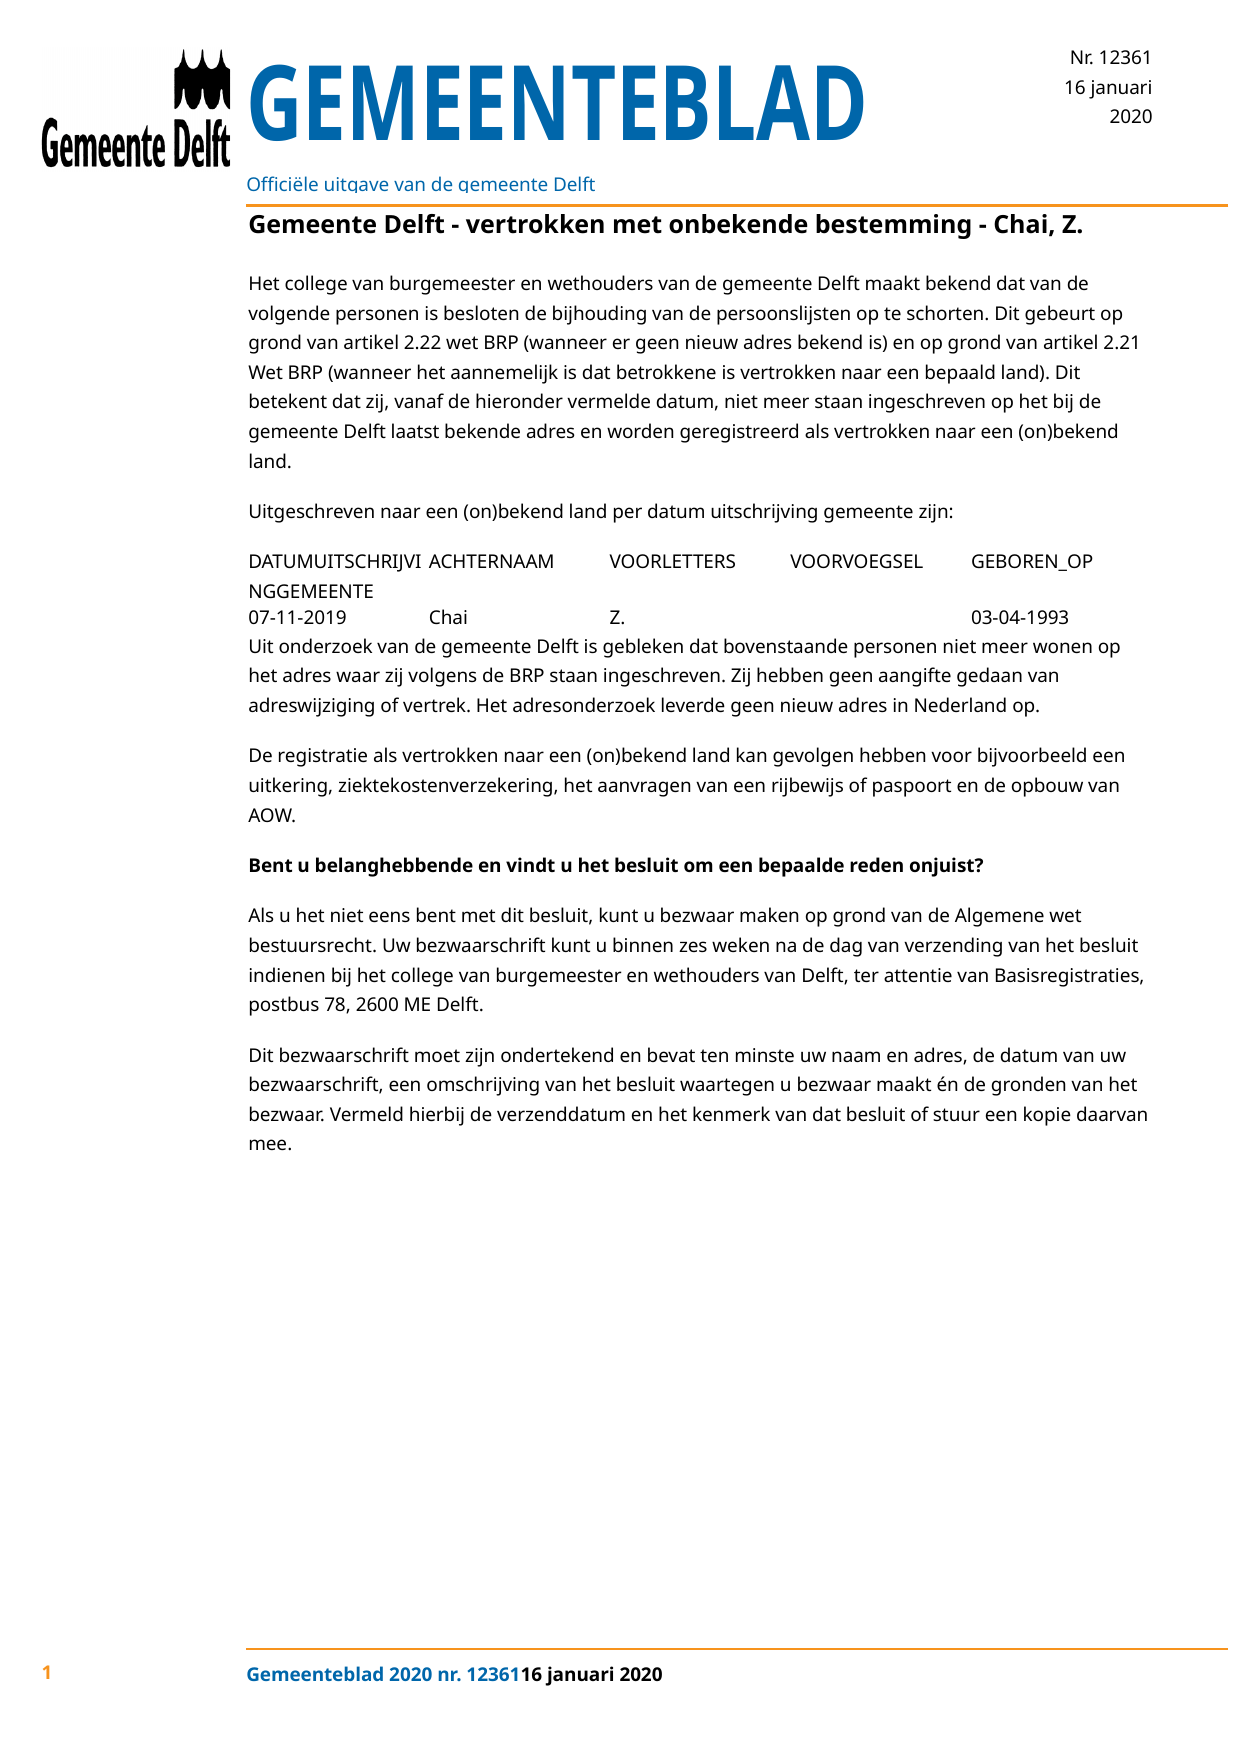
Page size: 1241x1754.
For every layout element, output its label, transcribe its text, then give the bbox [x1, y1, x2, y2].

table_header GEBOREN_OP [971, 549, 1152, 604]
text De registratie als vertrokken naar een (on)bekend land kan gevolgen hebben voor bijvoorbeeld een uitkering, ziektekostenverzekering, het aanvragen van een rijbewijs of paspoort en de opbouw van AOW. [248, 743, 1152, 827]
table_header ACHTERNAAM [429, 549, 609, 604]
text Dit bezwaarschrift moet zijn ondertekend en bevat ten minste uw naam en adres, de datum van uw bezwaarschrift, een omschrijving van het besluit waartegen u bezwaar maakt én de gronden van het bezwaar. Vermeld hierbij de verzenddatum en het kenmerk van dat besluit of stuur een kopie daarvan mee. [248, 1042, 1152, 1156]
text Uitgeschreven naar een (on)bekend land per datum uitschrijving gemeente zijn: [248, 498, 1152, 524]
table_cell 03-04-1993 [971, 604, 1152, 630]
text Uit onderzoek van de gemeente Delft is gebleken dat bovenstaande personen niet meer wonen op het adres waar zij volgens de BRP staan ingeschreven. Zij hebben geen aangifte gedaan van adreswijziging of vertrek. Het adresonderzoek leverde geen nieuw adres in Nederland op. [248, 633, 1152, 718]
text Het college van burgemeester en wethouders van de gemeente Delft maakt bekend dat van de volgende personen is besloten de bijhouding van de persoonslijsten op te schorten. Dit gebeurt op grond van artikel 2.22 wet BRP (wanneer er geen nieuw adres bekend is) en op grond van artikel 2.21 Wet BRP (wanneer het aannemelijk is dat betrokkene is vertrokken naar een bepaald land). Dit betekent dat zij, vanaf de hieronder vermelde datum, niet meer staan ingeschreven op het bij de gemeente Delft laatst bekende adres en worden geregistreerd als vertrokken naar een (on)bekend land. [248, 270, 1152, 473]
table_cell [790, 604, 971, 630]
table_header VOORVOEGSEL [790, 549, 971, 604]
text Bent u belanghebbende en vindt u het besluit om een bepaalde reden onjuist? [248, 852, 1152, 878]
table_header VOORLETTERS [609, 549, 790, 604]
text Als u het niet eens bent met dit besluit, kunt u bezwaar maken op grond van de Algemene wet bestuursrecht. Uw bezwaarschrift kunt u binnen zes weken na de dag van verzending van het besluit indienen bij het college van burgemeester en wethouders van Delft, ter attentie van Basisregistraties, postbus 78, 2600 ME Delft. [248, 903, 1152, 1017]
picture [41, 47, 231, 172]
text Gemeente Delft - vertrokken met onbekende bestemming - Chai, Z. [248, 207, 1152, 241]
table_cell Chai [429, 604, 609, 630]
table_cell Z. [609, 604, 790, 630]
table_header DATUMUITSCHRIJVINGGEMEENTE [248, 549, 429, 604]
table_cell 07-11-2019 [248, 604, 429, 630]
